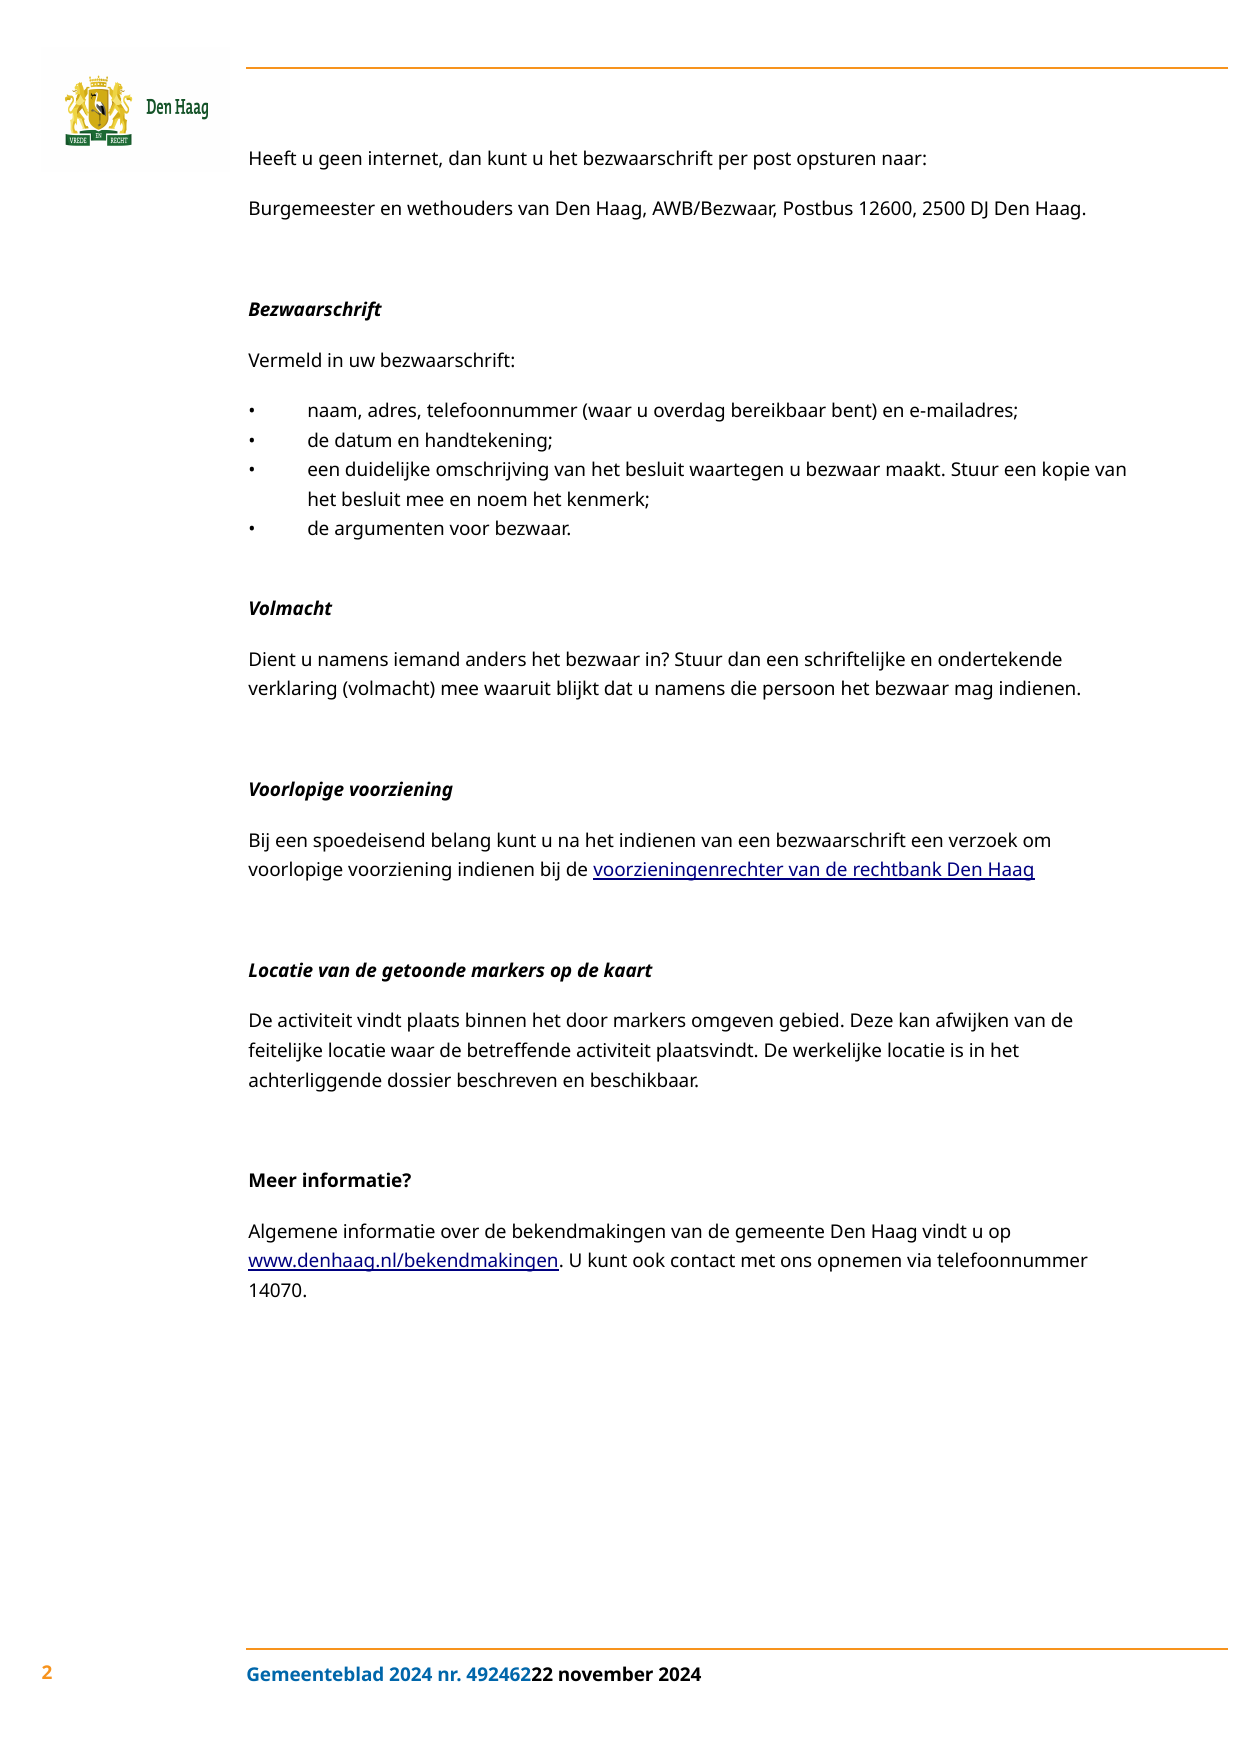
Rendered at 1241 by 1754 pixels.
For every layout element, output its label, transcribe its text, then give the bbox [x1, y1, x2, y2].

list naam, adres, telefoonnummer (waar u overdag bereikbaar bent) en e-mailadres; [248, 397, 1152, 423]
text De activiteit vindt plaats binnen het door markers omgeven gebied. Deze kan afwijken van de feitelijke locatie waar de betreffende activiteit plaatsvindt. De werkelijke locatie is in het achterliggende dossier beschreven en beschikbaar. [248, 1008, 1152, 1093]
text Vermeld in uw bezwaarschrift: [248, 347, 1152, 373]
text Bij een spoedeisend belang kunt u na het indienen van een bezwaarschrift een verzoek om voorlopige voorziening indienen bij de voorzieningenrechter van de rechtbank Den Haag [248, 827, 1152, 882]
text Bezwaarschrift [248, 296, 1152, 322]
text Algemene informatie over de bekendmakingen van de gemeente Den Haag vindt u op www.denhaag.nl/bekendmakingen. U kunt ook contact met ons opnemen via telefoonnummer 14070. [248, 1218, 1152, 1303]
text Volmacht [248, 596, 1152, 621]
text Burgemeester en wethouders van Den Haag, AWB/Bezwaar, Postbus 12600, 2500 DJ Den Haag. [248, 196, 1152, 221]
text Heeft u geen internet, dan kunt u het bezwaarschrift per post opsturen naar: [248, 145, 1152, 171]
text Locatie van de getoonde markers op de kaart [248, 957, 1152, 983]
text Voorlopige voorziening [248, 776, 1152, 802]
list de argumenten voor bezwaar. [248, 516, 1152, 541]
text Dient u namens iemand anders het bezwaar in? Stuur dan een schriftelijke en ondertekende verklaring (volmacht) mee waaruit blijkt dat u namens die persoon het bezwaar mag indienen. [248, 646, 1152, 701]
text Meer informatie? [248, 1168, 1152, 1193]
list een duidelijke omschrijving van het besluit waartegen u bezwaar maakt. Stuur een kopie van het besluit mee en noem het kenmerk; [248, 456, 1152, 512]
picture [41, 47, 231, 172]
list de datum en handtekening; [248, 427, 1152, 453]
